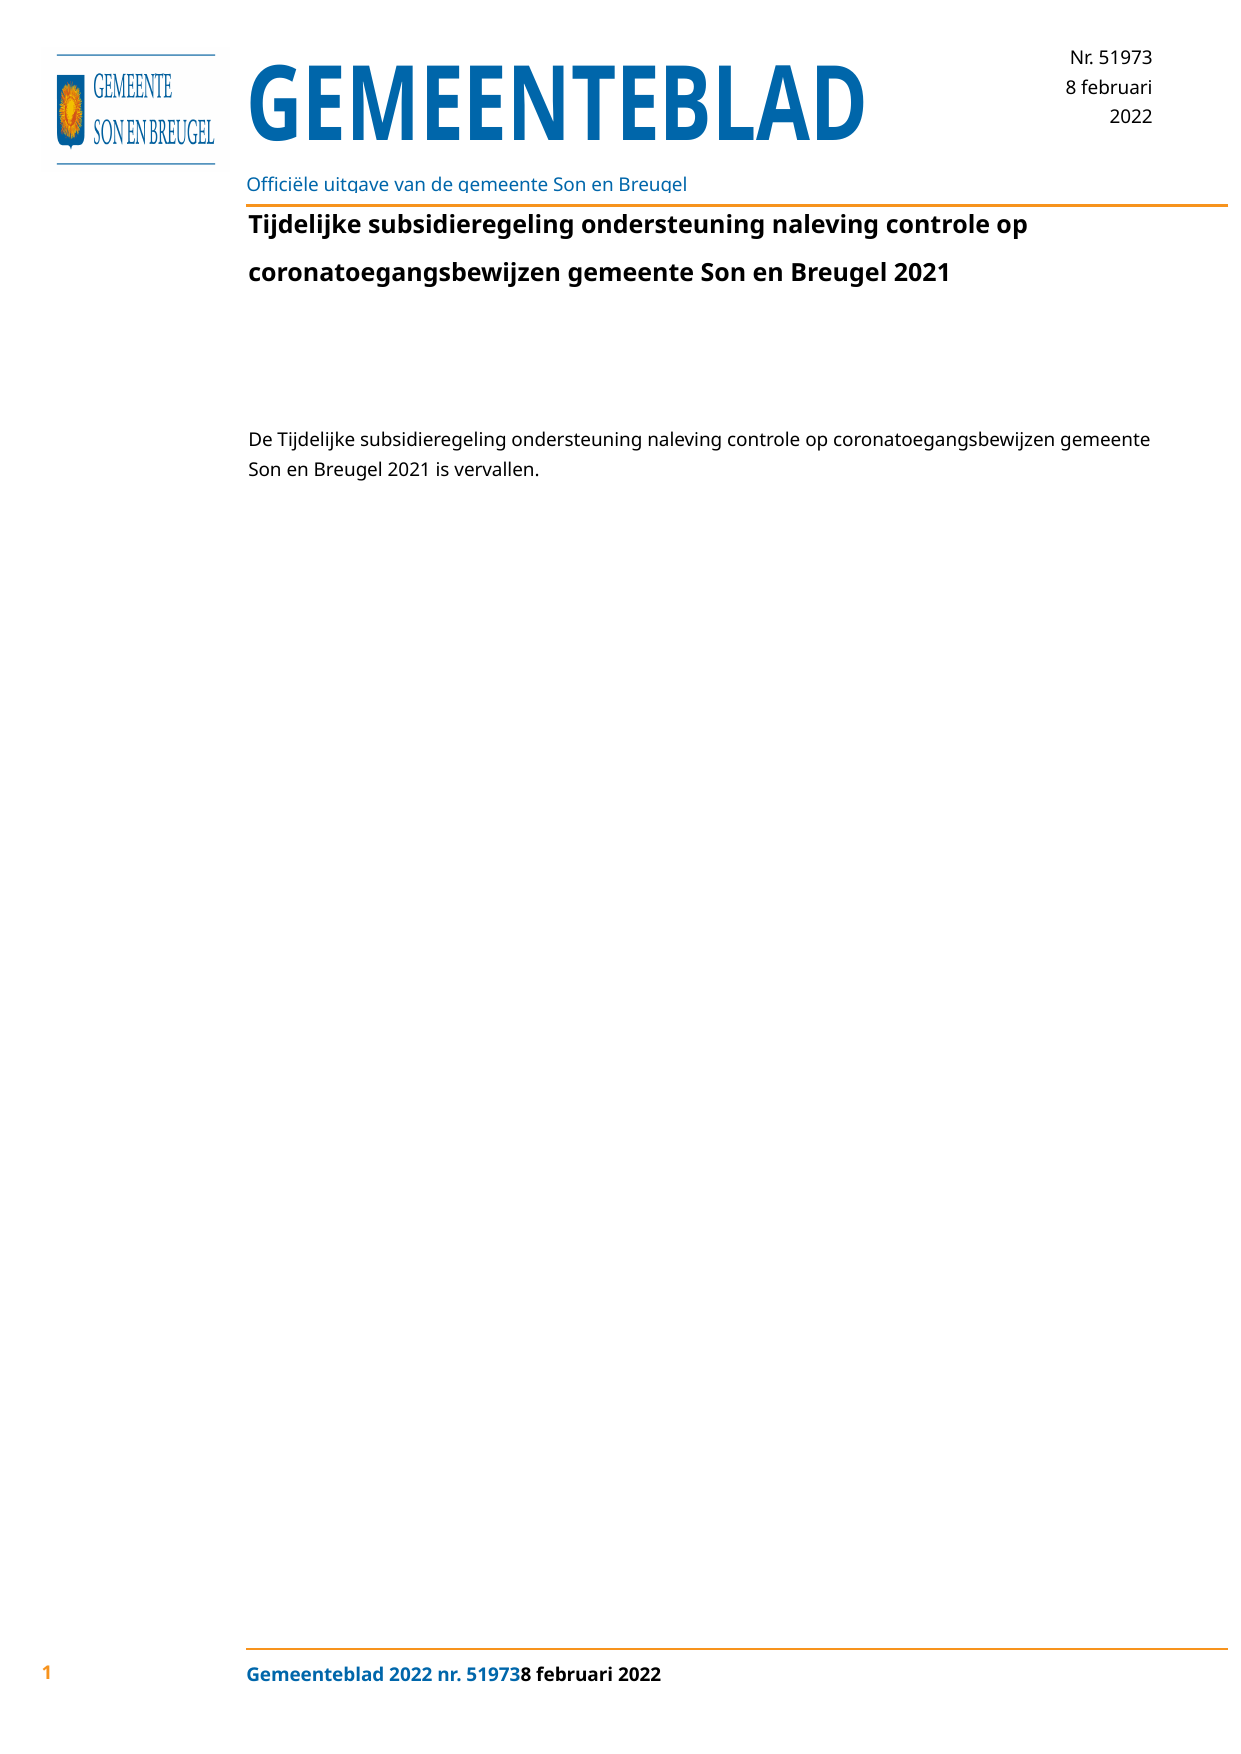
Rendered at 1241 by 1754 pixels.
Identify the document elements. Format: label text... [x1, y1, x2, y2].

text Tijdelijke subsidieregeling ondersteuning naleving controle op coronatoegangsbewijzen gemeente Son en Breugel 2021 [248, 207, 1152, 288]
picture [41, 47, 231, 172]
text De Tijdelijke subsidieregeling ondersteuning naleving controle op coronatoegangsbewijzen gemeente Son en Breugel 2021 is vervallen. [248, 426, 1152, 482]
